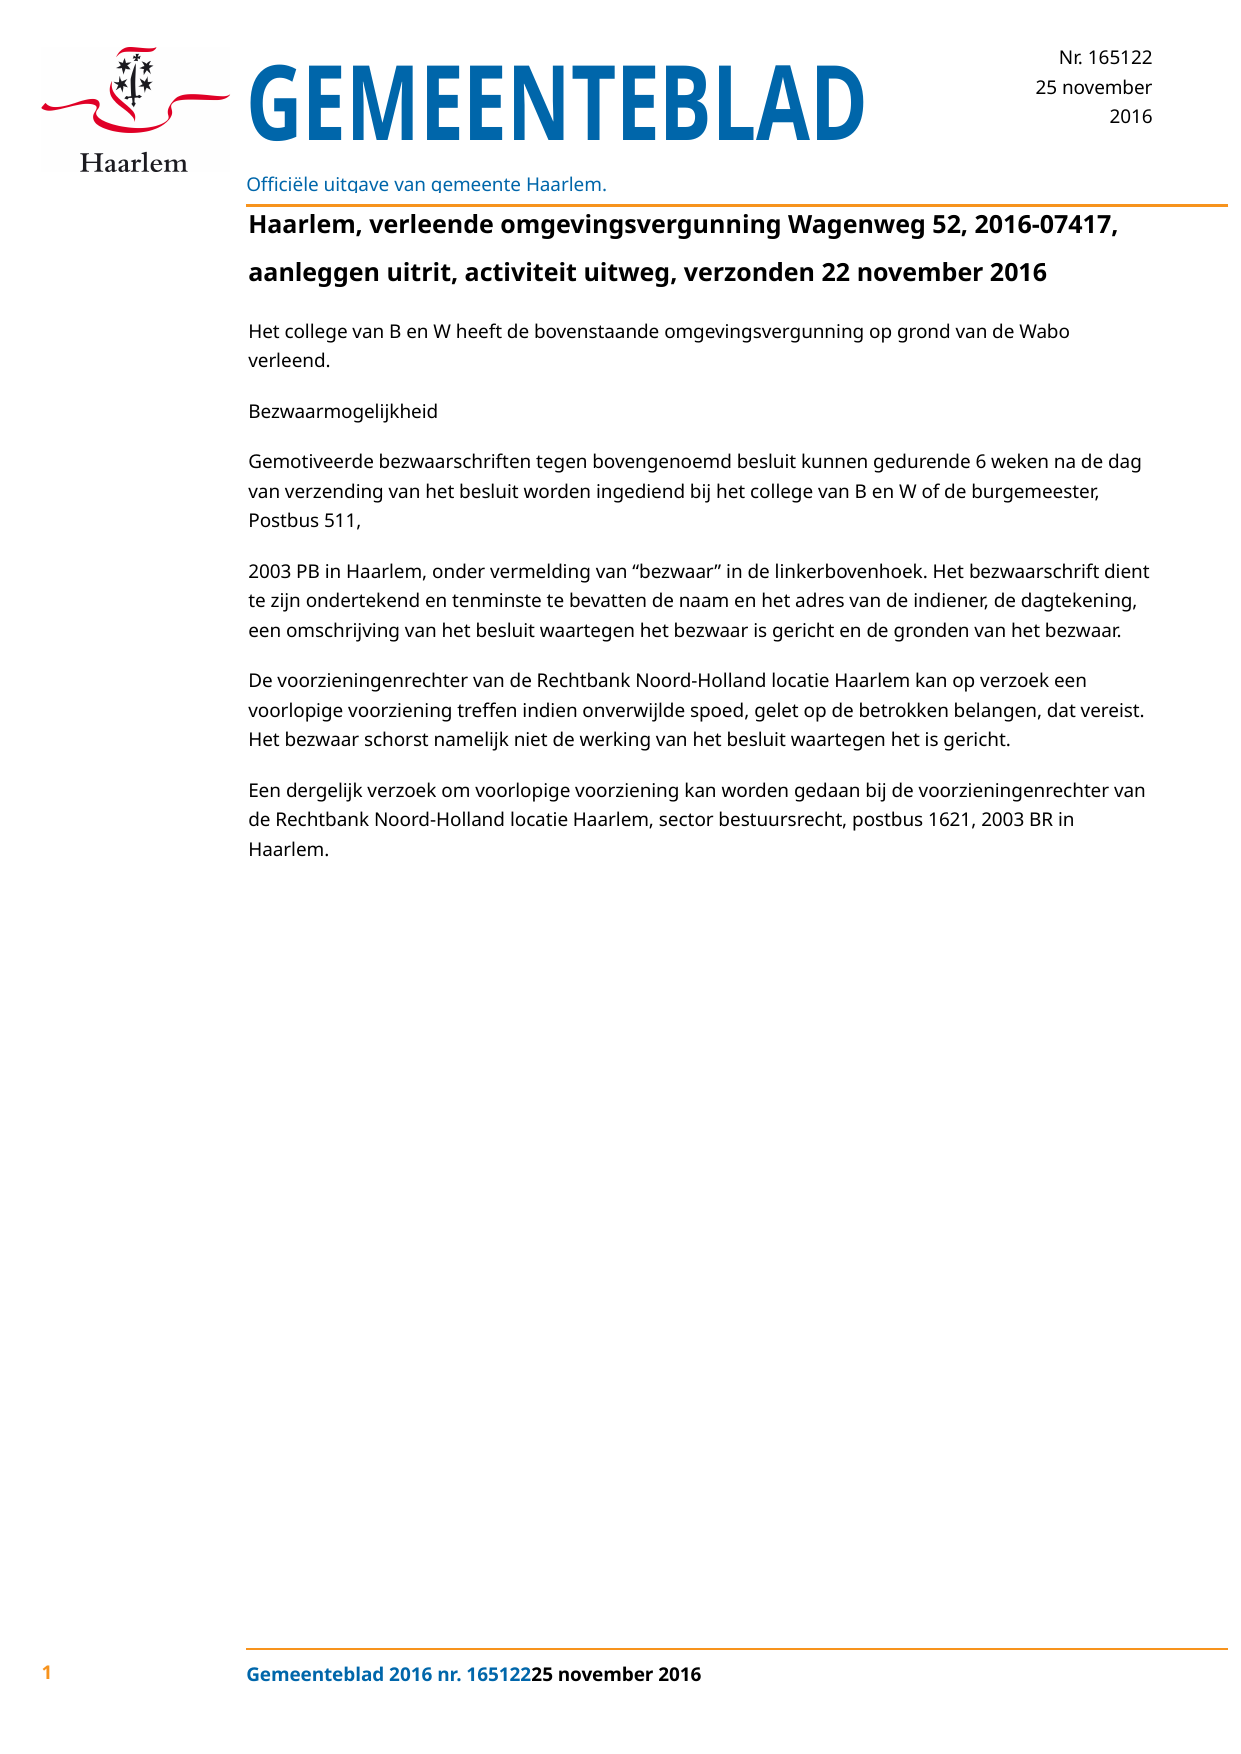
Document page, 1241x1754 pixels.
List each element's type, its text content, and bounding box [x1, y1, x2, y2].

text Haarlem, verleende omgevingsvergunning Wagenweg 52, 2016-07417, aanleggen uitrit, activiteit uitweg, verzonden 22 november 2016 [248, 207, 1152, 288]
text Het college van B en W heeft de bovenstaande omgevingsvergunning op grond van de Wabo verleend. [248, 318, 1152, 373]
text Een dergelijk verzoek om voorlopige voorziening kan worden gedaan bij de voorzieningenrechter van de Rechtbank Noord-Holland locatie Haarlem, sector bestuursrecht, postbus 1621, 2003 BR in Haarlem. [248, 777, 1152, 862]
text Bezwaarmogelijkheid [248, 398, 1152, 424]
text Gemotiveerde bezwaarschriften tegen bovengenoemd besluit kunnen gedurende 6 weken na de dag van verzending van het besluit worden ingediend bij het college van B en W of de burgemeester, Postbus 511, [248, 448, 1152, 533]
picture [41, 47, 231, 172]
text De voorzieningenrechter van de Rechtbank Noord-Holland locatie Haarlem kan op verzoek een voorlopige voorziening treffen indien onverwijlde spoed, gelet op de betrokken belangen, dat vereist. Het bezwaar schorst namelijk niet de werking van het besluit waartegen het is gericht. [248, 667, 1152, 752]
text 2003 PB in Haarlem, onder vermelding van “bezwaar” in de linkerbovenhoek. Het bezwaarschrift dient te zijn ondertekend en tenminste te bevatten de naam en het adres van de indiener, de dagtekening, een omschrijving van het besluit waartegen het bezwaar is gericht en de gronden van het bezwaar. [248, 558, 1152, 643]
